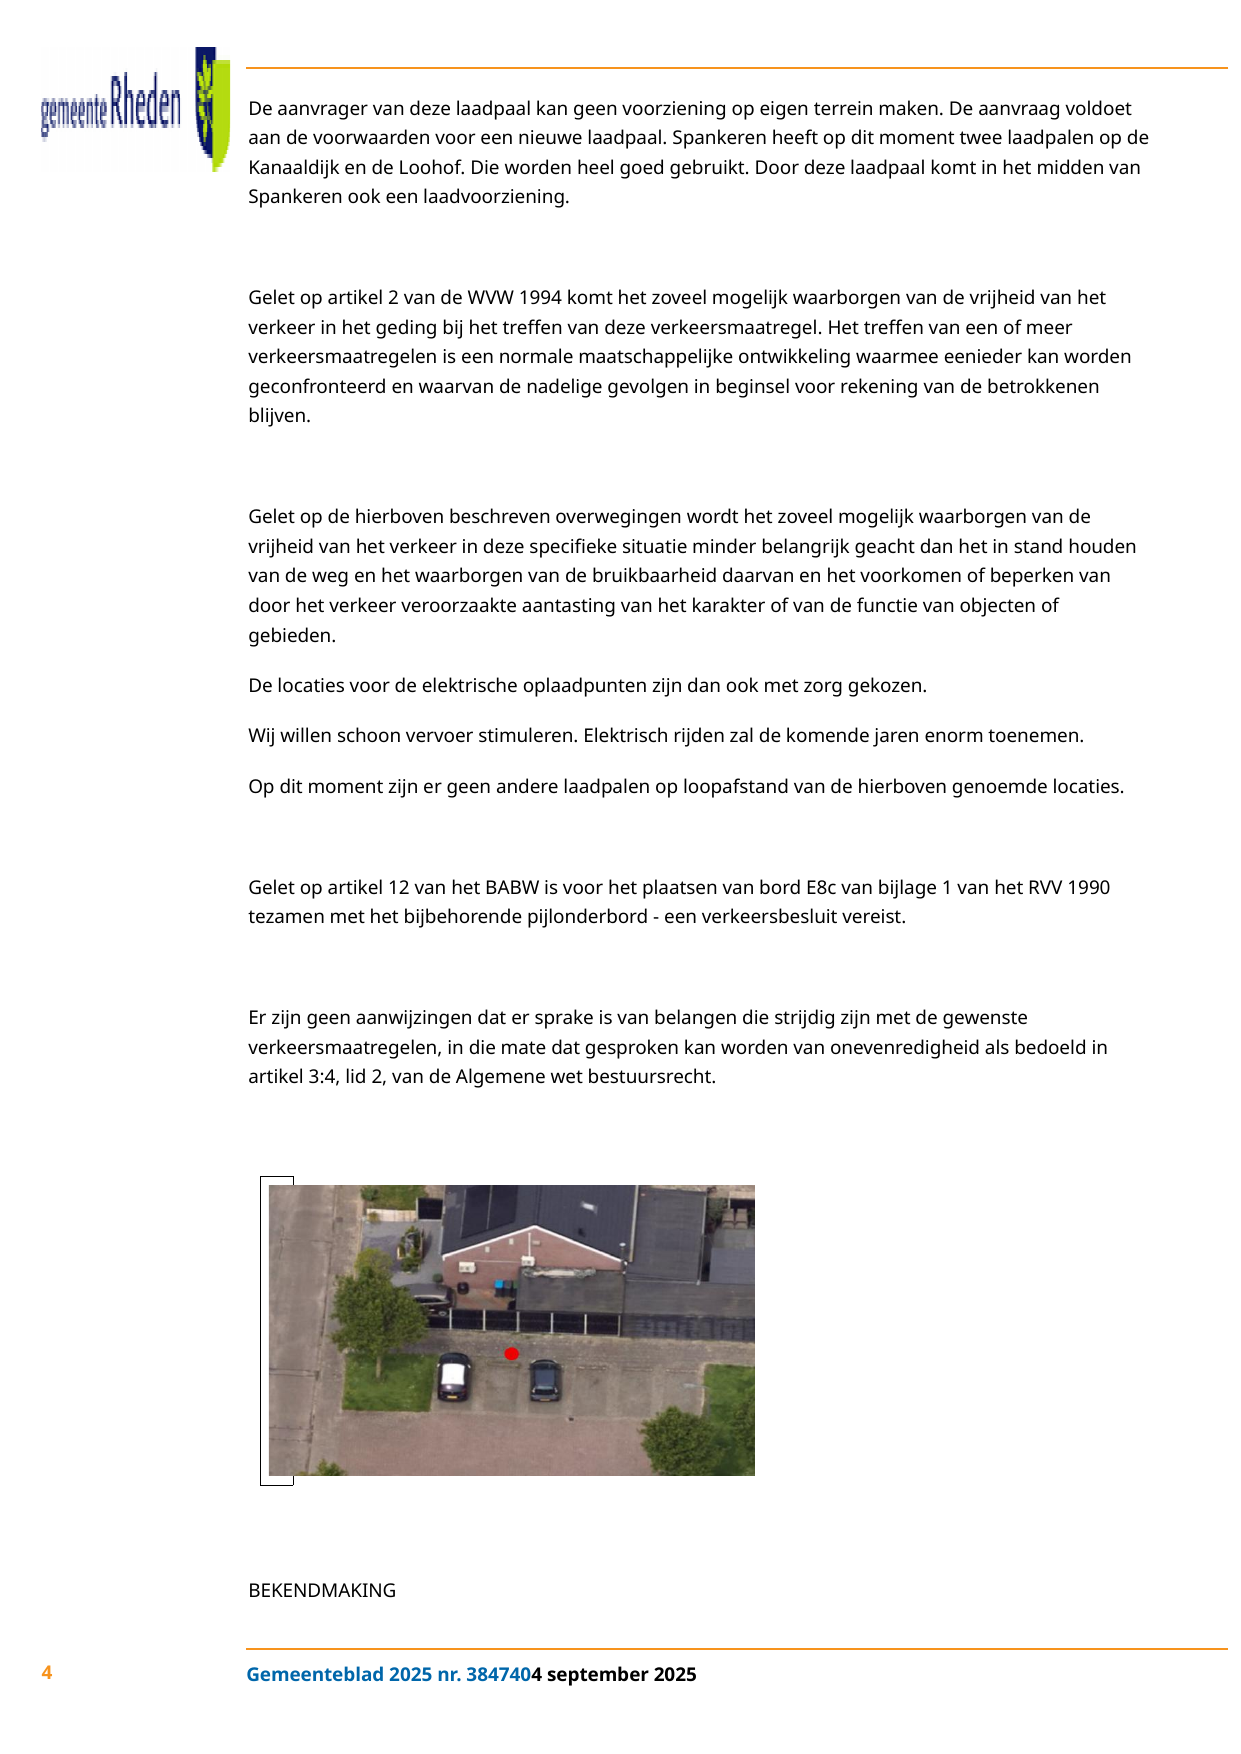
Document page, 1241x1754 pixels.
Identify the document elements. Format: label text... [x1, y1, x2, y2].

picture [41, 47, 231, 172]
text Gelet op artikel 12 van het BABW is voor het plaatsen van bord E8c van bijlage 1 van het RVV 1990 tezamen met het bijbehorende pijlonderbord - een verkeersbesluit vereist. [248, 874, 1152, 929]
text Er zijn geen aanwijzingen dat er sprake is van belangen die strijdig zijn met de gewenste verkeersmaatregelen, in die mate dat gesproken kan worden van onevenredigheid als bedoeld in artikel 3:4, lid 2, van de Algemene wet bestuursrecht. [248, 1004, 1152, 1089]
text Gelet op de hierboven beschreven overwegingen wordt het zoveel mogelijk waarborgen van de vrijheid van het verkeer in deze specifieke situatie minder belangrijk geacht dan het in stand houden van de weg en het waarborgen van de bruikbaarheid daarvan en het voorkomen of beperken van door het verkeer veroorzaakte aantasting van het karakter of van de functie van objecten of gebieden. [248, 503, 1152, 648]
text BEKENDMAKING [248, 1577, 1152, 1603]
text De aanvrager van deze laadpaal kan geen voorziening op eigen terrein maken. De aanvraag voldoet aan de voorwaarden voor een nieuwe laadpaal. Spankeren heeft op dit moment twee laadpalen op de Kanaaldijk en de Loohof. Die worden heel goed gebruikt. Door deze laadpaal komt in het midden van Spankeren ook een laadvoorziening. [248, 95, 1152, 209]
picture [268, 1185, 755, 1476]
text Gelet op artikel 2 van de WVW 1994 komt het zoveel mogelijk waarborgen van de vrijheid van het verkeer in het geding bij het treffen van deze verkeersmaatregel. Het treffen van een of meer verkeersmaatregelen is een normale maatschappelijke ontwikkeling waarmee eenieder kan worden geconfronteerd en waarvan de nadelige gevolgen in beginsel voor rekening van de betrokkenen blijven. [248, 284, 1152, 428]
text De locaties voor de elektrische oplaadpunten zijn dan ook met zorg gekozen. [248, 672, 1152, 698]
text Wij willen schoon vervoer stimuleren. Elektrisch rijden zal de komende jaren enorm toenemen. [248, 723, 1152, 748]
text Op dit moment zijn er geen andere laadpalen op loopafstand van de hierboven genoemde locaties. [248, 773, 1152, 799]
